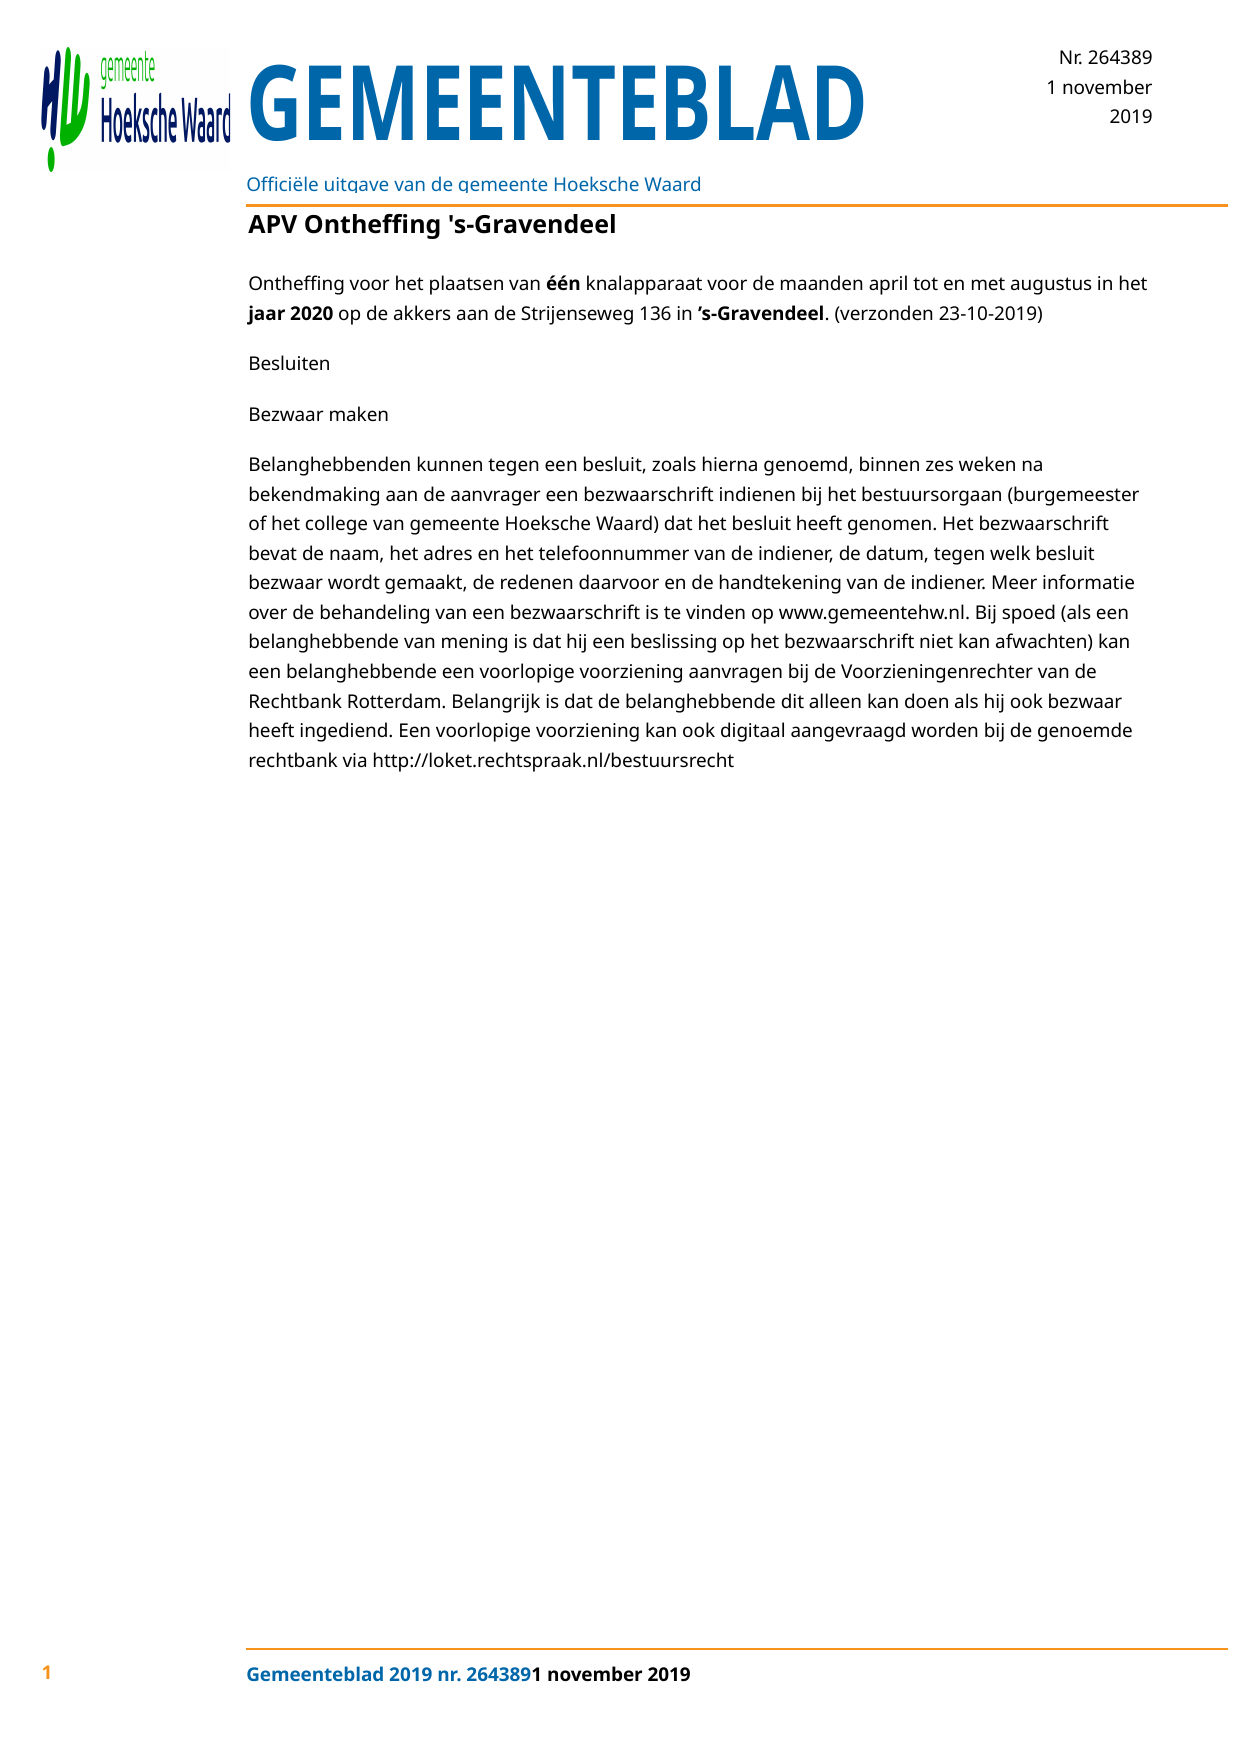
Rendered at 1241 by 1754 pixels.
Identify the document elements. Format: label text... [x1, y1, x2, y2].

picture [41, 47, 231, 172]
text Bezwaar maken [248, 401, 1152, 426]
text APV Ontheffing 's-Gravendeel [248, 207, 1152, 241]
text Belanghebbenden kunnen tegen een besluit, zoals hierna genoemd, binnen zes weken na bekendmaking aan de aanvrager een bezwaarschrift indienen bij het bestuursorgaan (burgemeester of het college van gemeente Hoeksche Waard) dat het besluit heeft genomen. Het bezwaarschrift bevat de naam, het adres en het telefoonnummer van de indiener, de datum, tegen welk besluit bezwaar wordt gemaakt, de redenen daarvoor en de handtekening van de indiener. Meer informatie over de behandeling van een bezwaarschrift is te vinden op www.gemeentehw.nl. Bij spoed (als een belanghebbende van mening is dat hij een beslissing op het bezwaarschrift niet kan afwachten) kan een belanghebbende een voorlopige voorziening aanvragen bij de Voorzieningenrechter van de Rechtbank Rotterdam. Belangrijk is dat de belanghebbende dit alleen kan doen als hij ook bezwaar heeft ingediend. Een voorlopige voorziening kan ook digitaal aangevraagd worden bij de genoemde rechtbank via http://loket.rechtspraak.nl/bestuursrecht [248, 451, 1152, 773]
text Ontheffing voor het plaatsen van één knalapparaat voor de maanden april tot en met augustus in het jaar 2020 op de akkers aan de Strijenseweg 136 in ’s-Gravendeel. (verzonden 23-10-2019) [248, 270, 1152, 326]
text Besluiten [248, 350, 1152, 376]
